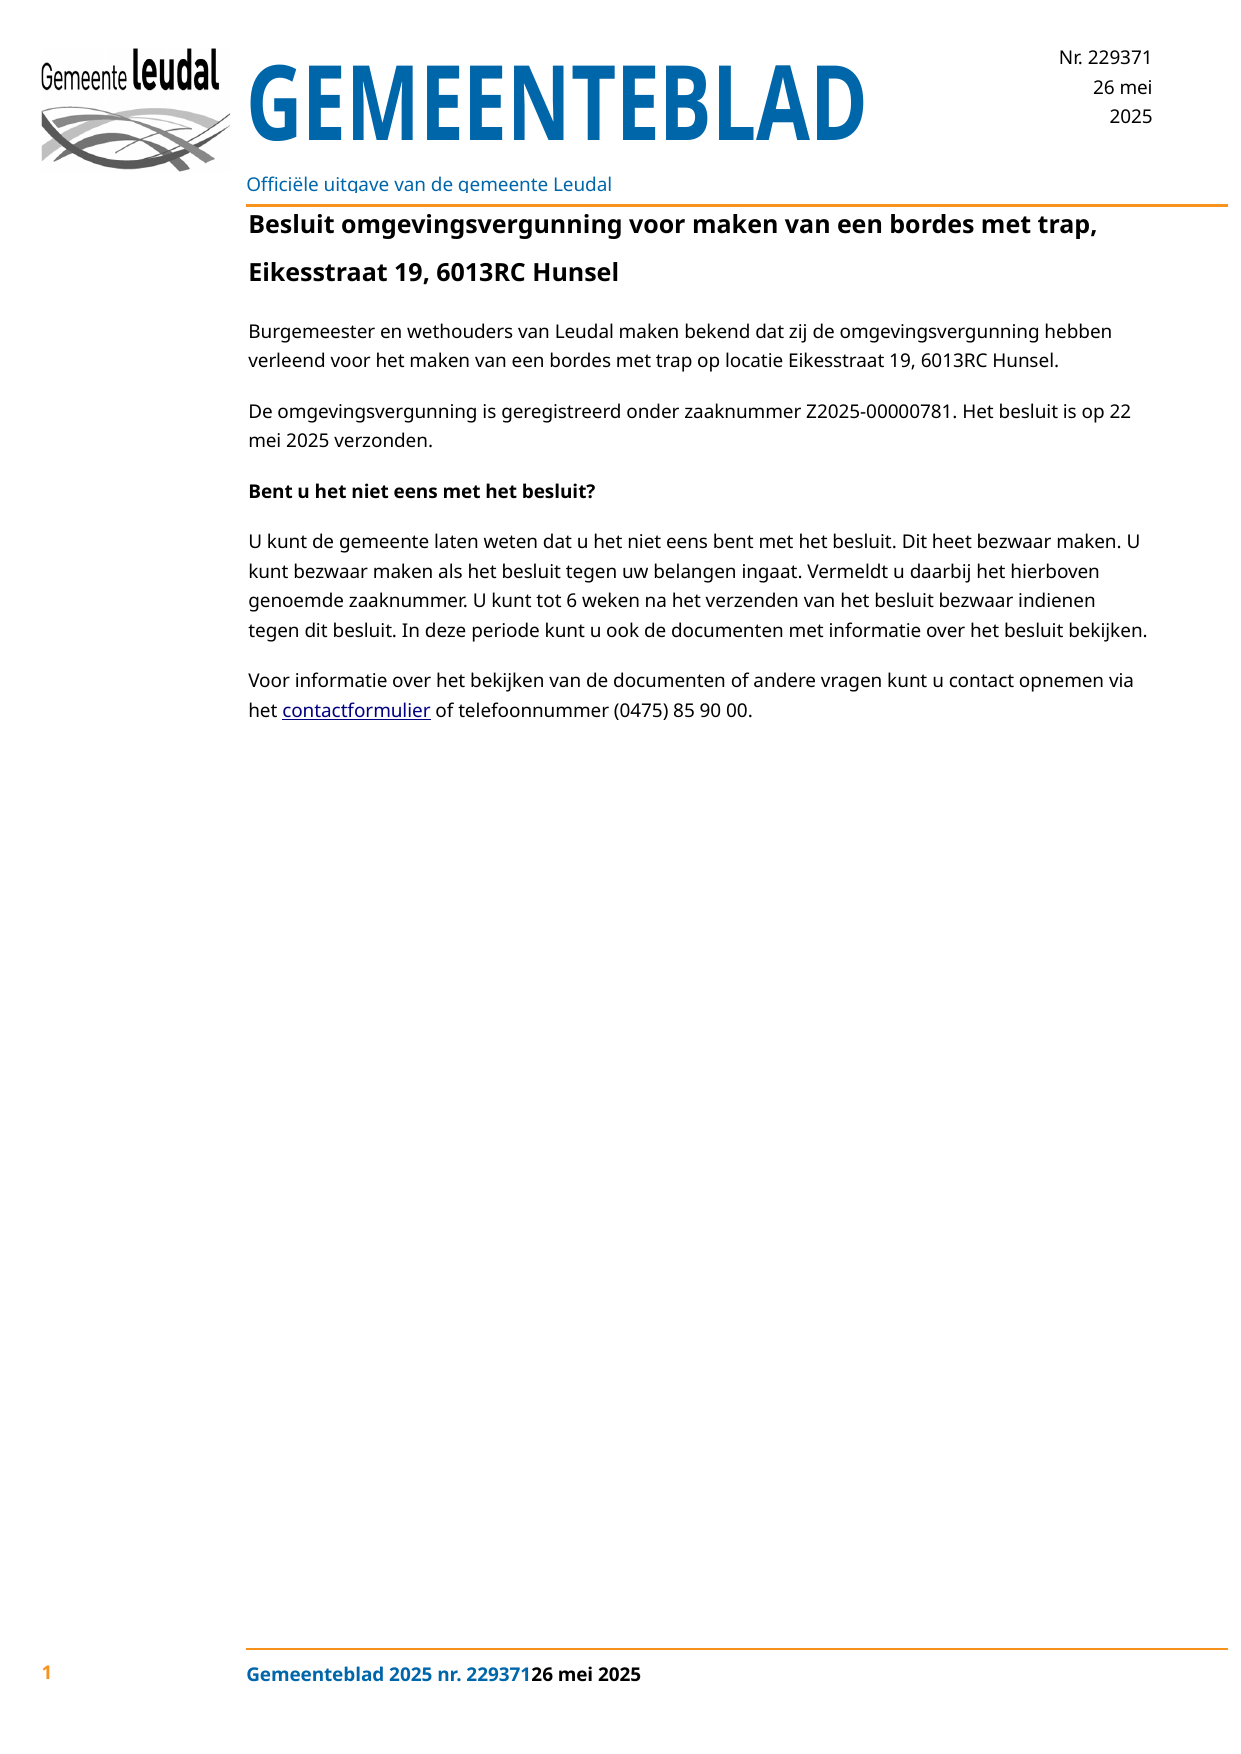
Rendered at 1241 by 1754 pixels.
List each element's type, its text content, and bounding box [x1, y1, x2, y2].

text Besluit omgevingsvergunning voor maken van een bordes met trap, Eikesstraat 19, 6013RC Hunsel [248, 207, 1152, 288]
text Burgemeester en wethouders van Leudal maken bekend dat zij de omgevingsvergunning hebben verleend voor het maken van een bordes met trap op locatie Eikesstraat 19, 6013RC Hunsel. [248, 318, 1152, 373]
text Bent u het niet eens met het besluit? [248, 478, 1152, 504]
text Voor informatie over het bekijken van de documenten of andere vragen kunt u contact opnemen via het contactformulier of telefoonnummer (0475) 85 90 00. [248, 667, 1152, 723]
text U kunt de gemeente laten weten dat u het niet eens bent met het besluit. Dit heet bezwaar maken. U kunt bezwaar maken als het besluit tegen uw belangen ingaat. Vermeldt u daarbij het hierboven genoemde zaaknummer. U kunt tot 6 weken na het verzenden van het besluit bezwaar indienen tegen dit besluit. In deze periode kunt u ook de documenten met informatie over het besluit bekijken. [248, 528, 1152, 643]
picture [41, 47, 231, 172]
text De omgevingsvergunning is geregistreerd onder zaaknummer Z2025-00000781. Het besluit is op 22 mei 2025 verzonden. [248, 398, 1152, 453]
